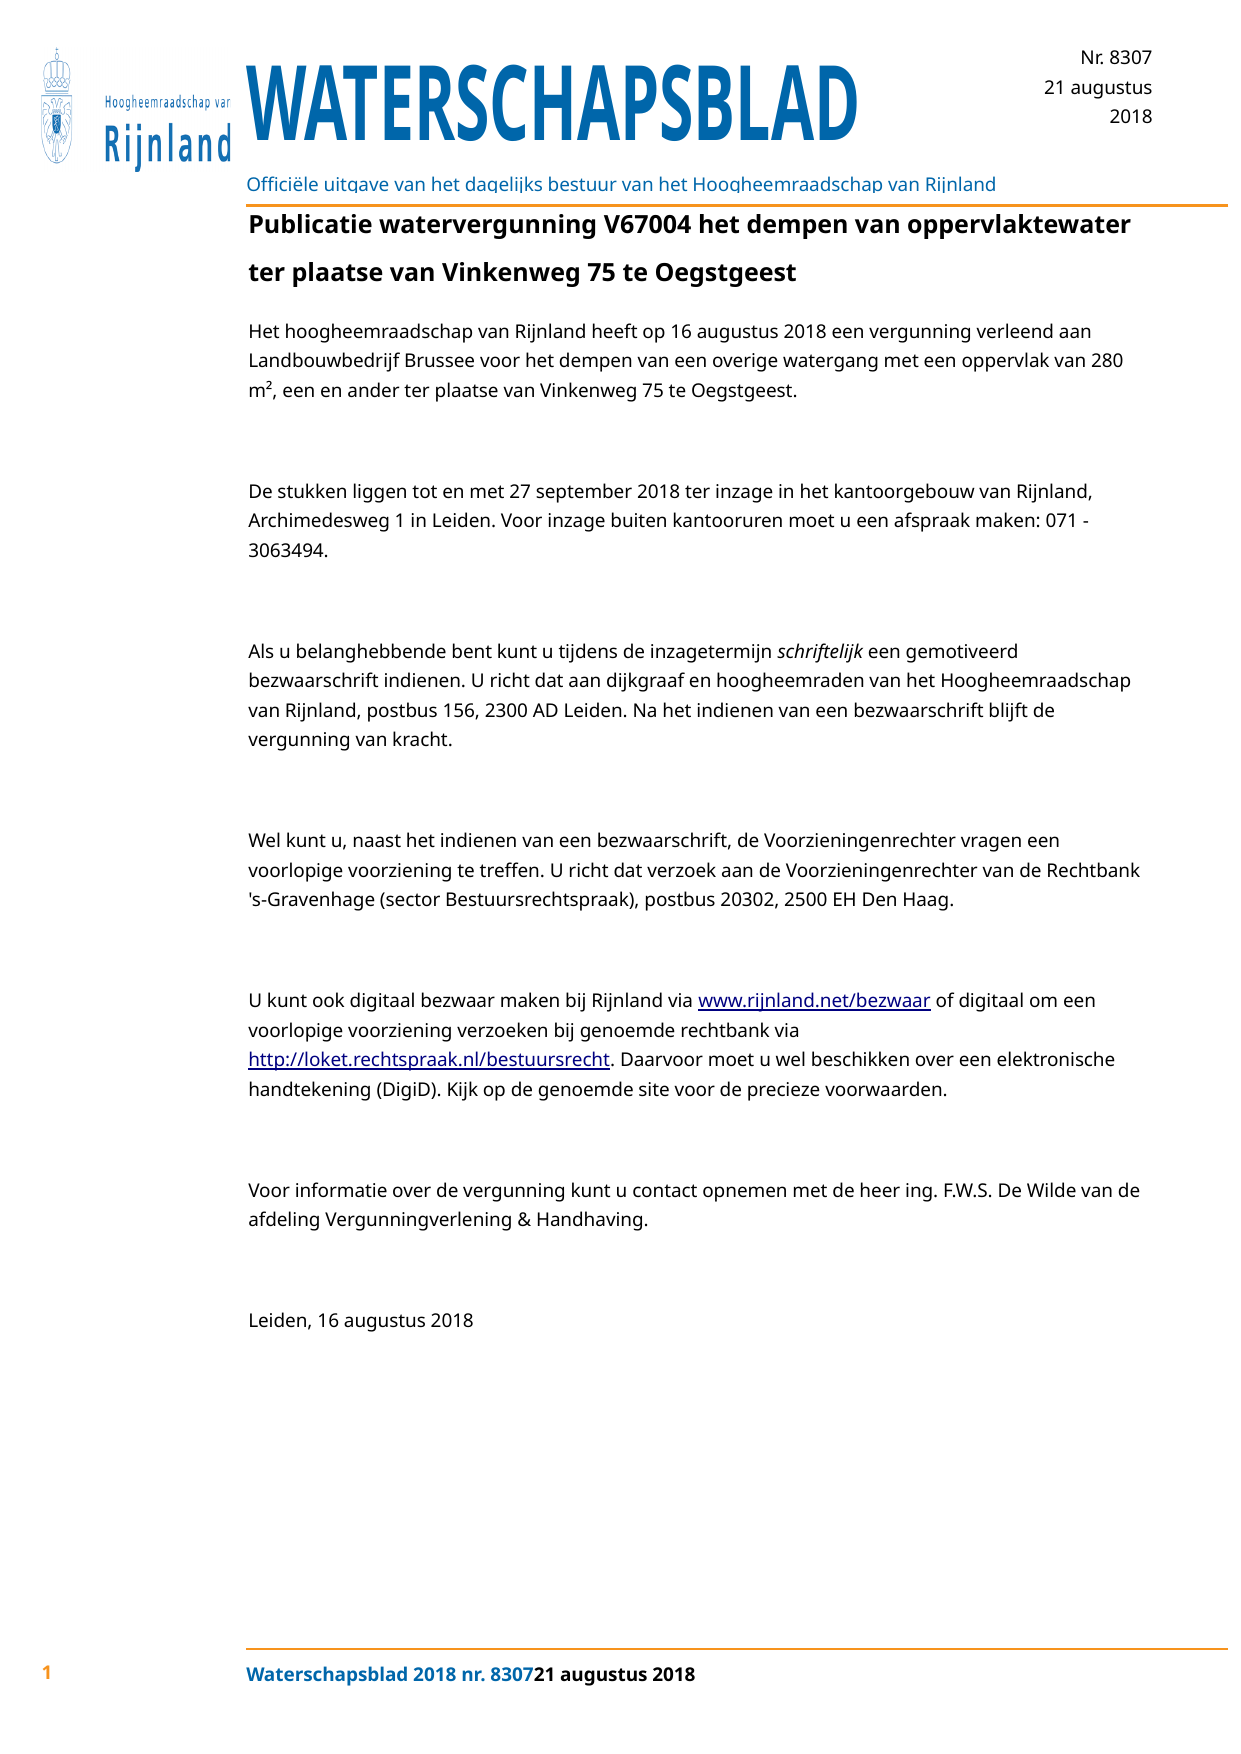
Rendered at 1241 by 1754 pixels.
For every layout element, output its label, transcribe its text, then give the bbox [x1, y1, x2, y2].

picture [41, 47, 231, 172]
text Als u belanghebbende bent kunt u tijdens de inzagetermijn schriftelijk een gemotiveerd bezwaarschrift indienen. U richt dat aan dijkgraaf en hoogheemraden van het Hoogheemraadschap van Rijnland, postbus 156, 2300 AD Leiden. Na het indienen van een bezwaarschrift blijft de vergunning van kracht. [248, 638, 1152, 752]
text Publicatie watervergunning V67004 het dempen van oppervlaktewater ter plaatse van Vinkenweg 75 te Oegstgeest [248, 207, 1152, 288]
text De stukken liggen tot en met 27 september 2018 ter inzage in het kantoorgebouw van Rijnland, Archimedesweg 1 in Leiden. Voor inzage buiten kantooruren moet u een afspraak maken: 071 - 3063494. [248, 478, 1152, 563]
text Wel kunt u, naast het indienen van een bezwaarschrift, de Voorzieningenrechter vragen een voorlopige voorziening te treffen. U richt dat verzoek aan de Voorzieningenrechter van de Rechtbank 's-Gravenhage (sector Bestuursrechtspraak), postbus 20302, 2500 EH Den Haag. [248, 827, 1152, 912]
text Voor informatie over de vergunning kunt u contact opnemen met de heer ing. F.W.S. De Wilde van de afdeling Vergunningverlening & Handhaving. [248, 1177, 1152, 1232]
text Het hoogheemraadschap van Rijnland heeft op 16 augustus 2018 een vergunning verleend aan Landbouwbedrijf Brussee voor het dempen van een overige watergang met een oppervlak van 280 m², een en ander ter plaatse van Vinkenweg 75 te Oegstgeest. [248, 318, 1152, 403]
text Leiden, 16 augustus 2018 [248, 1307, 1152, 1333]
text U kunt ook digitaal bezwaar maken bij Rijnland via www.rijnland.net/bezwaar of digitaal om een voorlopige voorziening verzoeken bij genoemde rechtbank via http://loket.rechtspraak.nl/bestuursrecht. Daarvoor moet u wel beschikken over een elektronische handtekening (DigiD). Kijk op de genoemde site voor de precieze voorwaarden. [248, 987, 1152, 1102]
